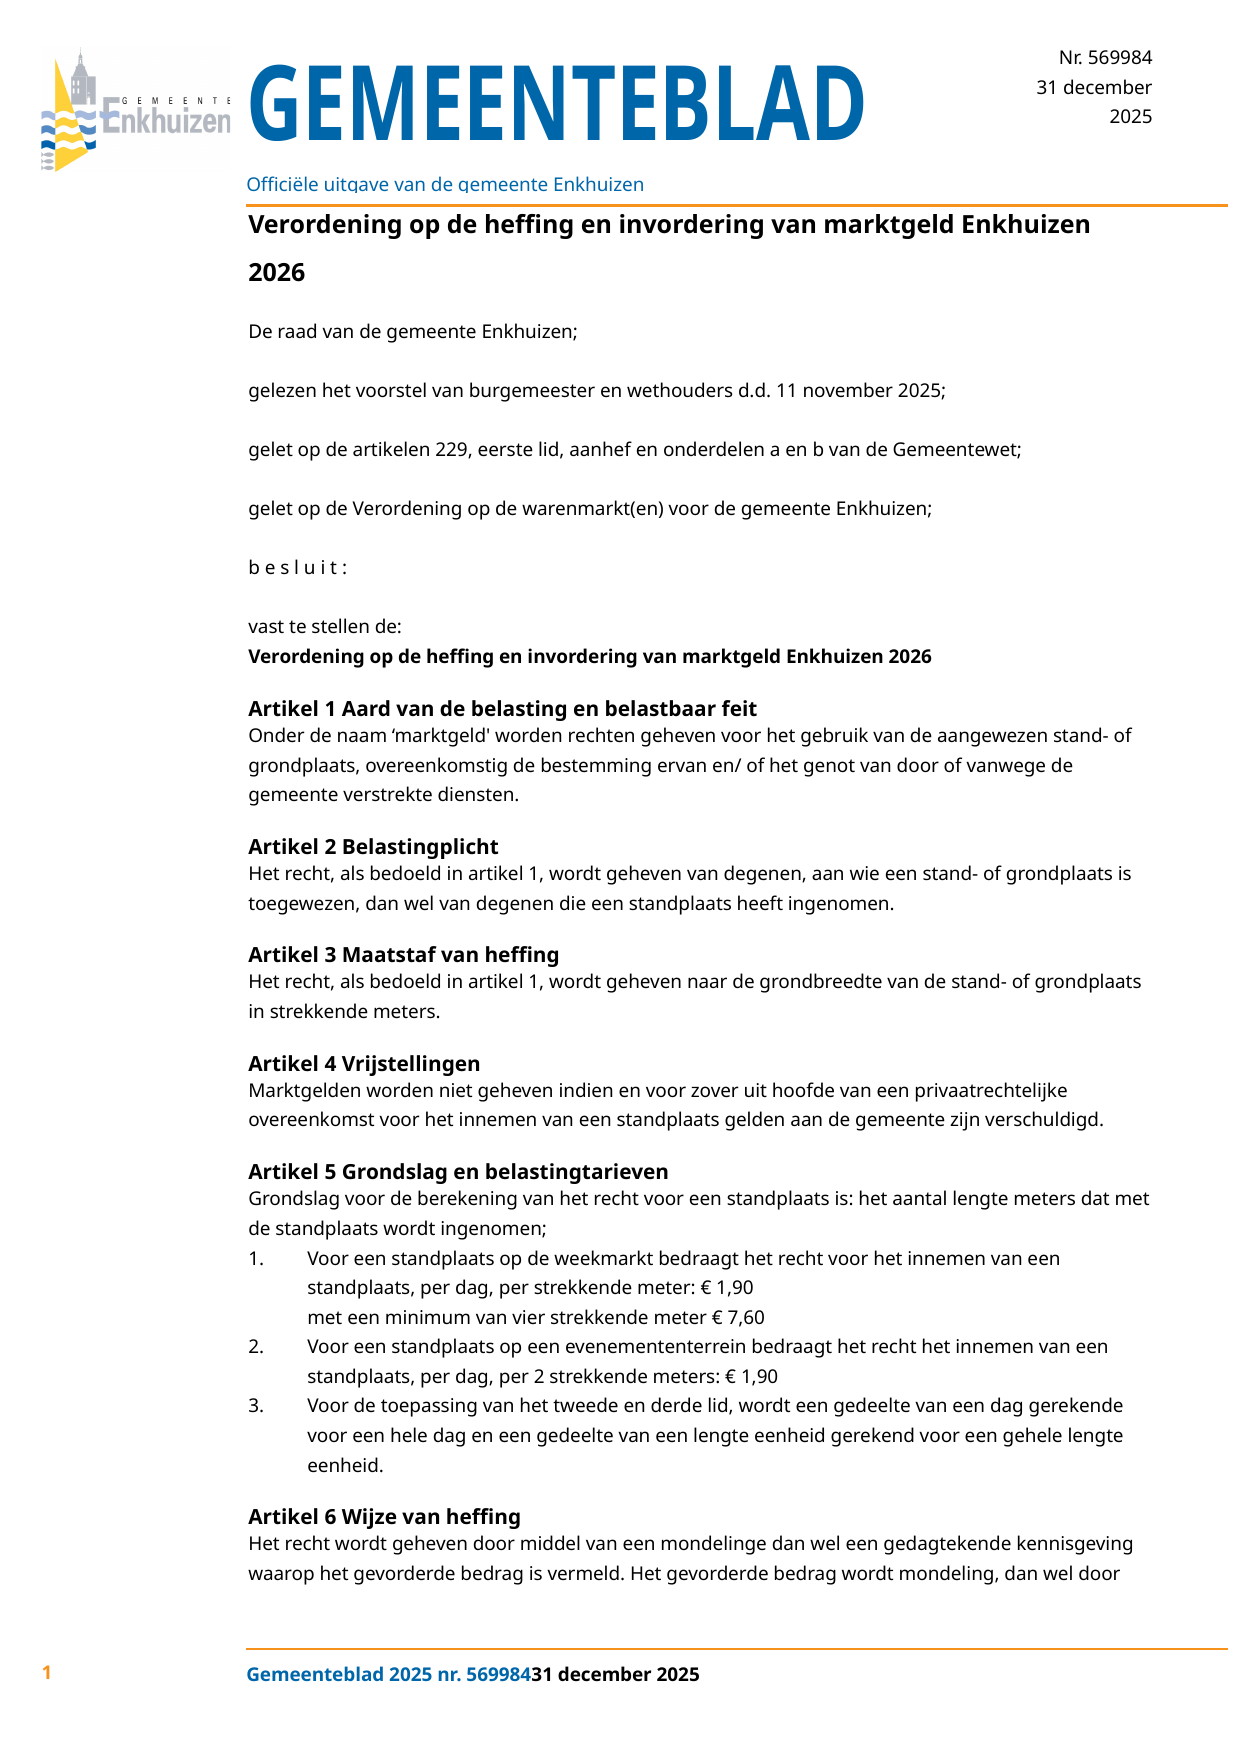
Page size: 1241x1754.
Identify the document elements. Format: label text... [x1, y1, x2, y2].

text Artikel 6 Wijze van heffing [248, 1502, 1152, 1531]
text gelet op de artikelen 229, eerste lid, aanhef en onderdelen a en b van de Gemeentewet; [248, 436, 1152, 462]
text Het recht, als bedoeld in artikel 1, wordt geheven naar de grondbreedte van de stand- of grondplaats in strekkende meters. [248, 969, 1152, 1024]
list Voor de toepassing van het tweede en derde lid, wordt een gedeelte van een dag gerekende voor een hele dag en een gedeelte van een lengte eenheid gerekend voor een gehele lengte eenheid. [248, 1393, 1152, 1477]
text Verordening op de heffing en invordering van marktgeld Enkhuizen 2026 [248, 207, 1152, 288]
picture [41, 47, 231, 172]
text Artikel 5 Grondslag en belastingtarieven [248, 1157, 1152, 1186]
list Voor een standplaats op een evenemententerrein bedraagt het recht het innemen van een standplaats, per dag, per 2 strekkende meters: € 1,90 [248, 1333, 1152, 1389]
list met een minimum van vier strekkende meter € 7,60 [248, 1304, 1152, 1329]
list Voor een standplaats op de weekmarkt bedraagt het recht voor het innemen van een standplaats, per dag, per strekkende meter: € 1,90 [248, 1245, 1152, 1300]
text gelezen het voorstel van burgemeester en wethouders d.d. 11 november 2025; [248, 377, 1152, 403]
text Artikel 3 Maatstaf van heffing [248, 940, 1152, 969]
text Artikel 4 Vrijstellingen [248, 1049, 1152, 1077]
text Het recht wordt geheven door middel van een mondelinge dan wel een gedagtekende kennisgeving waarop het gevorderde bedrag is vermeld. Het gevorderde bedrag wordt mondeling, dan wel door [248, 1531, 1152, 1586]
text Grondslag voor de berekening van het recht voor een standplaats is: het aantal lengte meters dat met de standplaats wordt ingenomen; [248, 1186, 1152, 1241]
text Marktgelden worden niet geheven indien en voor zover uit hoofde van een privaatrechtelijke overeenkomst voor het innemen van een standplaats gelden aan de gemeente zijn verschuldigd. [248, 1077, 1152, 1132]
text vast te stellen de: [248, 614, 1152, 639]
text gelet op de Verordening op de warenmarkt(en) voor de gemeente Enkhuizen; [248, 495, 1152, 521]
text Onder de naam ‘marktgeld' worden rechten geheven voor het gebruik van de aangewezen stand- of grondplaats, overeenkomstig de bestemming ervan en/ of het genot van door of vanwege de gemeente verstrekte diensten. [248, 722, 1152, 807]
text Het recht, als bedoeld in artikel 1, wordt geheven van degenen, aan wie een stand- of grondplaats is toegewezen, dan wel van degenen die een standplaats heeft ingenomen. [248, 860, 1152, 916]
text Verordening op de heffing en invordering van marktgeld Enkhuizen 2026 [248, 643, 1152, 669]
text De raad van de gemeente Enkhuizen; [248, 318, 1152, 344]
text b e s l u i t : [248, 554, 1152, 580]
text Artikel 1 Aard van de belasting en belastbaar feit [248, 694, 1152, 722]
text Artikel 2 Belastingplicht [248, 832, 1152, 860]
